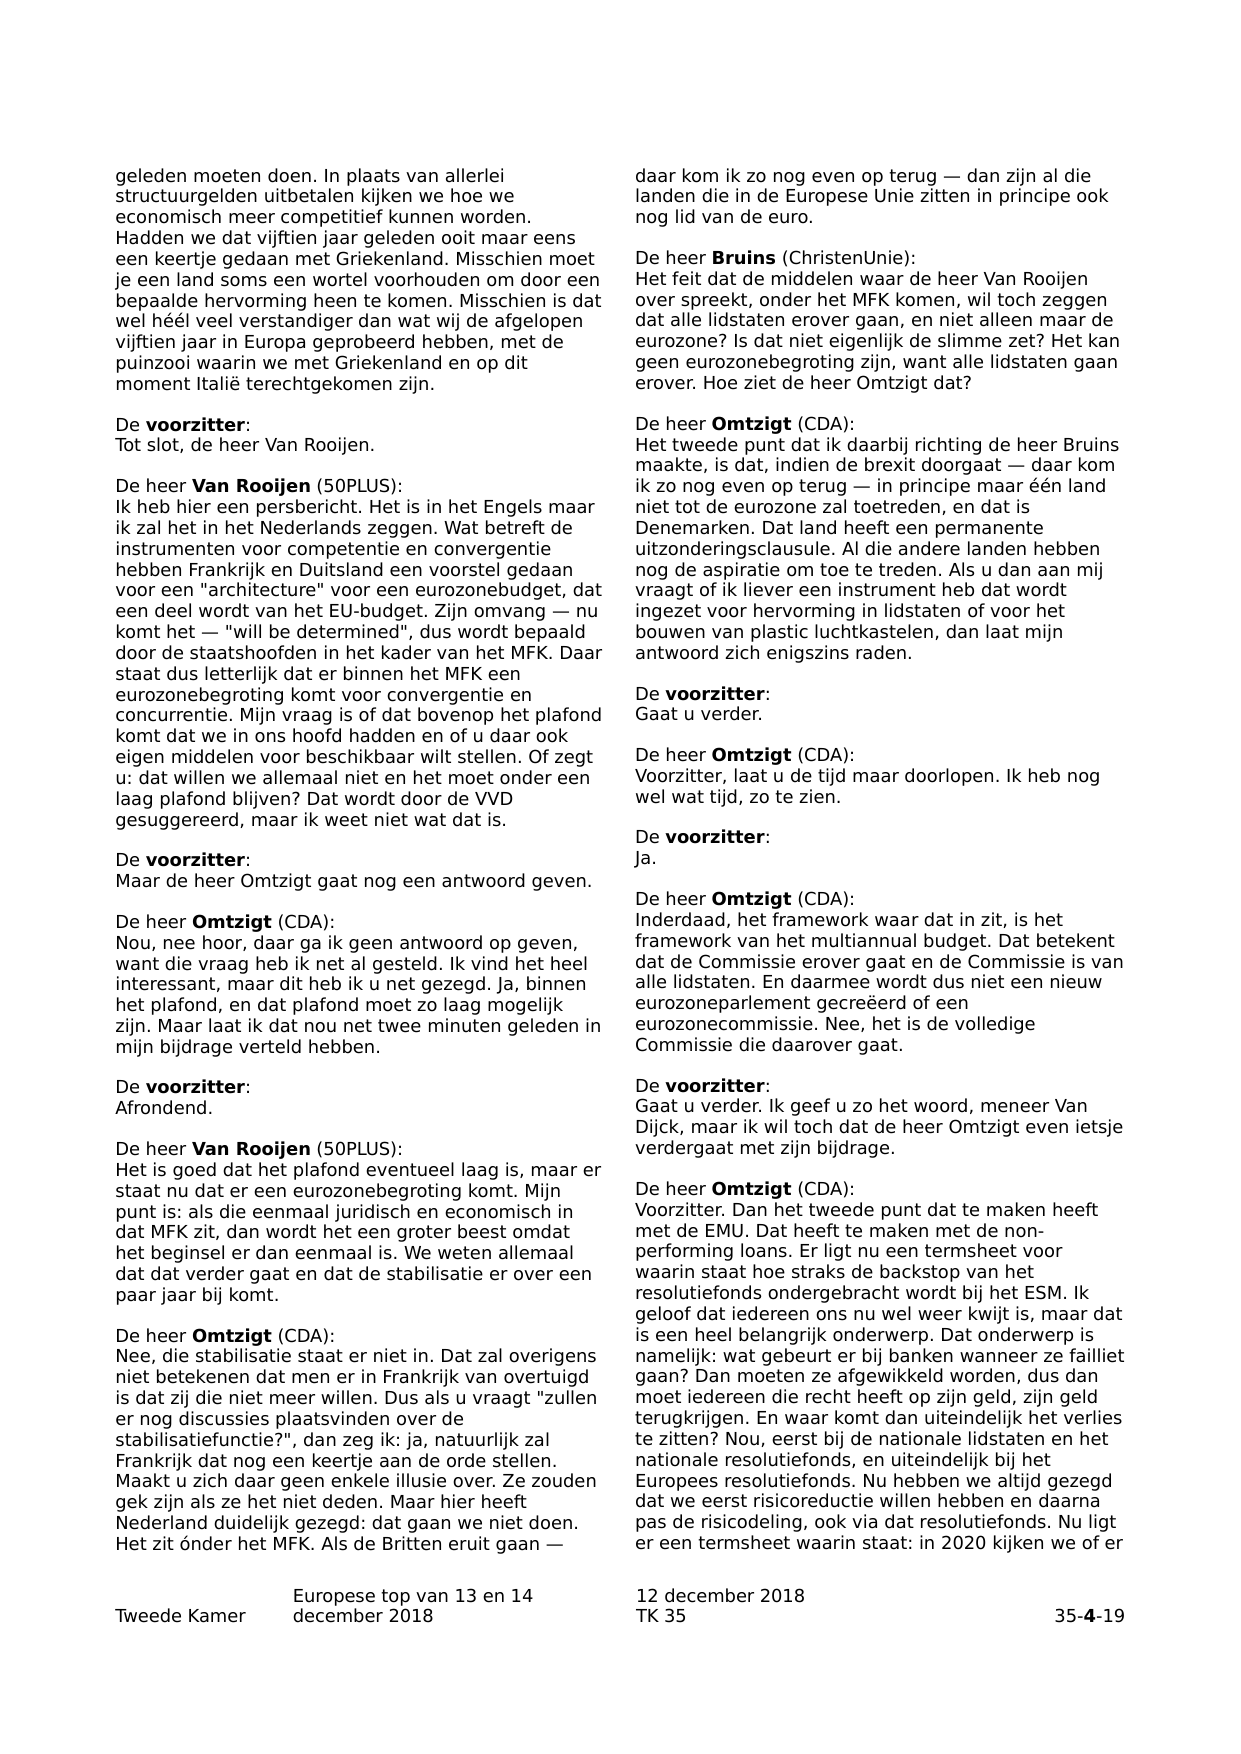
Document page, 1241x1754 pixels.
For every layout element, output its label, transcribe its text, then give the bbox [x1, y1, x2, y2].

text De voorzitter: [635, 683, 1125, 704]
text Nee, die stabilisatie staat er niet in. Dat zal overigens niet betekenen dat men er in Frankrijk van overtuigd is dat zij die niet meer willen. Dus als u vraagt "zullen er nog discussies plaatsvinden over de stabilisatiefunctie?", dan zeg ik: ja, natuurlijk zal Frankrijk dat nog een keertje aan de orde stellen. Maakt u zich daar geen enkele illusie over. Ze zouden gek zijn als ze het niet deden. Maar hier heeft Nederland duidelijk gezegd: dat gaan we niet doen. Het zit ónder het MFK. Als de Britten eruit gaan — [115, 1346, 605, 1554]
text Gaat u verder. [635, 704, 1125, 725]
text Nou, nee hoor, daar ga ik geen antwoord op geven, want die vraag heb ik net al gesteld. Ik vind het heel interessant, maar dit heb ik u net gezegd. Ja, binnen het plafond, en dat plafond moet zo laag mogelijk zijn. Maar laat ik dat nou net twee minuten geleden in mijn bijdrage verteld hebben. [115, 932, 605, 1057]
text De voorzitter: [115, 1077, 605, 1098]
text daar kom ik zo nog even op terug — dan zijn al die landen die in de Europese Unie zitten in principe ook nog lid van de euro. [635, 165, 1125, 228]
text geleden moeten doen. In plaats van allerlei structuurgelden uitbetalen kijken we hoe we economisch meer competitief kunnen worden. Hadden we dat vijftien jaar geleden ooit maar eens een keertje gedaan met Griekenland. Misschien moet je een land soms een wortel voorhouden om door een bepaalde hervorming heen te komen. Misschien is dat wel héél veel verstandiger dan wat wij de afgelopen vijftien jaar in Europa geprobeerd hebben, met de puinzooi waarin we met Griekenland en op dit moment Italië terechtgekomen zijn. [115, 165, 605, 394]
text Gaat u verder. Ik geef u zo het woord, meneer Van Dijck, maar ik wil toch dat de heer Omtzigt even ietsje verdergaat met zijn bijdrage. [635, 1096, 1125, 1159]
text Het feit dat de middelen waar de heer Van Rooijen over spreekt, onder het MFK komen, wil toch zeggen dat alle lidstaten erover gaan, en niet alleen maar de eurozone? Is dat niet eigenlijk de slimme zet? Het kan geen eurozonebegroting zijn, want alle lidstaten gaan erover. Hoe ziet de heer Omtzigt dat? [635, 268, 1125, 393]
text De voorzitter: [115, 850, 605, 871]
text De heer Van Rooijen (50PLUS): [115, 1139, 605, 1160]
text Tot slot, de heer Van Rooijen. [115, 435, 605, 456]
text Ik heb hier een persbericht. Het is in het Engels maar ik zal het in het Nederlands zeggen. Wat betreft de instrumenten voor competentie en convergentie hebben Frankrijk en Duitsland een voorstel gedaan voor een "architecture" voor een eurozonebudget, dat een deel wordt van het EU-budget. Zijn omvang — nu komt het — "will be determined", dus wordt bepaald door de staatshoofden in het kader van het MFK. Daar staat dus letterlijk dat er binnen het MFK een eurozonebegroting komt voor convergentie en concurrentie. Mijn vraag is of dat bovenop het plafond komt dat we in ons hoofd hadden en of u daar ook eigen middelen voor beschikbaar wilt stellen. Of zegt u: dat willen we allemaal niet en het moet onder een laag plafond blijven? Dat wordt door de VVD gesuggereerd, maar ik weet niet wat dat is. [115, 497, 605, 830]
text De voorzitter: [635, 827, 1125, 848]
text Het tweede punt dat ik daarbij richting de heer Bruins maakte, is dat, indien de brexit doorgaat — daar kom ik zo nog even op terug — in principe maar één land niet tot de eurozone zal toetreden, en dat is Denemarken. Dat land heeft een permanente uitzonderingsclausule. Al die andere landen hebben nog de aspiratie om toe te treden. Als u dan aan mij vraagt of ik liever een instrument heb dat wordt ingezet voor hervorming in lidstaten of voor het bouwen van plastic luchtkastelen, dan laat mijn antwoord zich enigszins raden. [635, 434, 1125, 663]
text Ja. [635, 848, 1125, 869]
text De heer Omtzigt (CDA): [635, 889, 1125, 910]
text Inderdaad, het framework waar dat in zit, is het framework van het multiannual budget. Dat betekent dat de Commissie erover gaat en de Commissie is van alle lidstaten. En daarmee wordt dus niet een nieuw eurozoneparlement gecreëerd of een eurozonecommissie. Nee, het is de volledige Commissie die daarover gaat. [635, 910, 1125, 1056]
text De heer Bruins (ChristenUnie): [635, 248, 1125, 268]
text Maar de heer Omtzigt gaat nog een antwoord geven. [115, 871, 605, 892]
text De heer Omtzigt (CDA): [115, 1326, 605, 1346]
text De heer Omtzigt (CDA): [635, 1179, 1125, 1199]
text De heer Omtzigt (CDA): [635, 745, 1125, 766]
text De voorzitter: [115, 414, 605, 435]
text Afrondend. [115, 1098, 605, 1119]
text Voorzitter, laat u de tijd maar doorlopen. Ik heb nog wel wat tijd, zo te zien. [635, 766, 1125, 807]
text De heer Omtzigt (CDA): [115, 912, 605, 932]
text Voorzitter. Dan het tweede punt dat te maken heeft met de EMU. Dat heeft te maken met de non-performing loans. Er ligt nu een termsheet voor waarin staat hoe straks de backstop van het resolutiefonds ondergebracht wordt bij het ESM. Ik geloof dat iedereen ons nu wel weer kwijt is, maar dat is een heel belangrijk onderwerp. Dat onderwerp is namelijk: wat gebeurt er bij banken wanneer ze failliet gaan? Dan moeten ze afgewikkeld worden, dus dan moet iedereen die recht heeft op zijn geld, zijn geld terugkrijgen. En waar komt dan uiteindelijk het verlies te zitten? Nou, eerst bij de nationale lidstaten en het nationale resolutiefonds, en uiteindelijk bij het Europees resolutiefonds. Nu hebben we altijd gezegd dat we eerst risicoreductie willen hebben en daarna pas de risicodeling, ook via dat resolutiefonds. Nu ligt er een termsheet waarin staat: in 2020 kijken we of er [635, 1199, 1125, 1554]
text De heer Van Rooijen (50PLUS): [115, 476, 605, 497]
text De heer Omtzigt (CDA): [635, 413, 1125, 434]
text De voorzitter: [635, 1076, 1125, 1096]
text Het is goed dat het plafond eventueel laag is, maar er staat nu dat er een eurozonebegroting komt. Mijn punt is: als die eenmaal juridisch en economisch in dat MFK zit, dan wordt het een groter beest omdat het beginsel er dan eenmaal is. We weten allemaal dat dat verder gaat en dat de stabilisatie er over een paar jaar bij komt. [115, 1160, 605, 1306]
